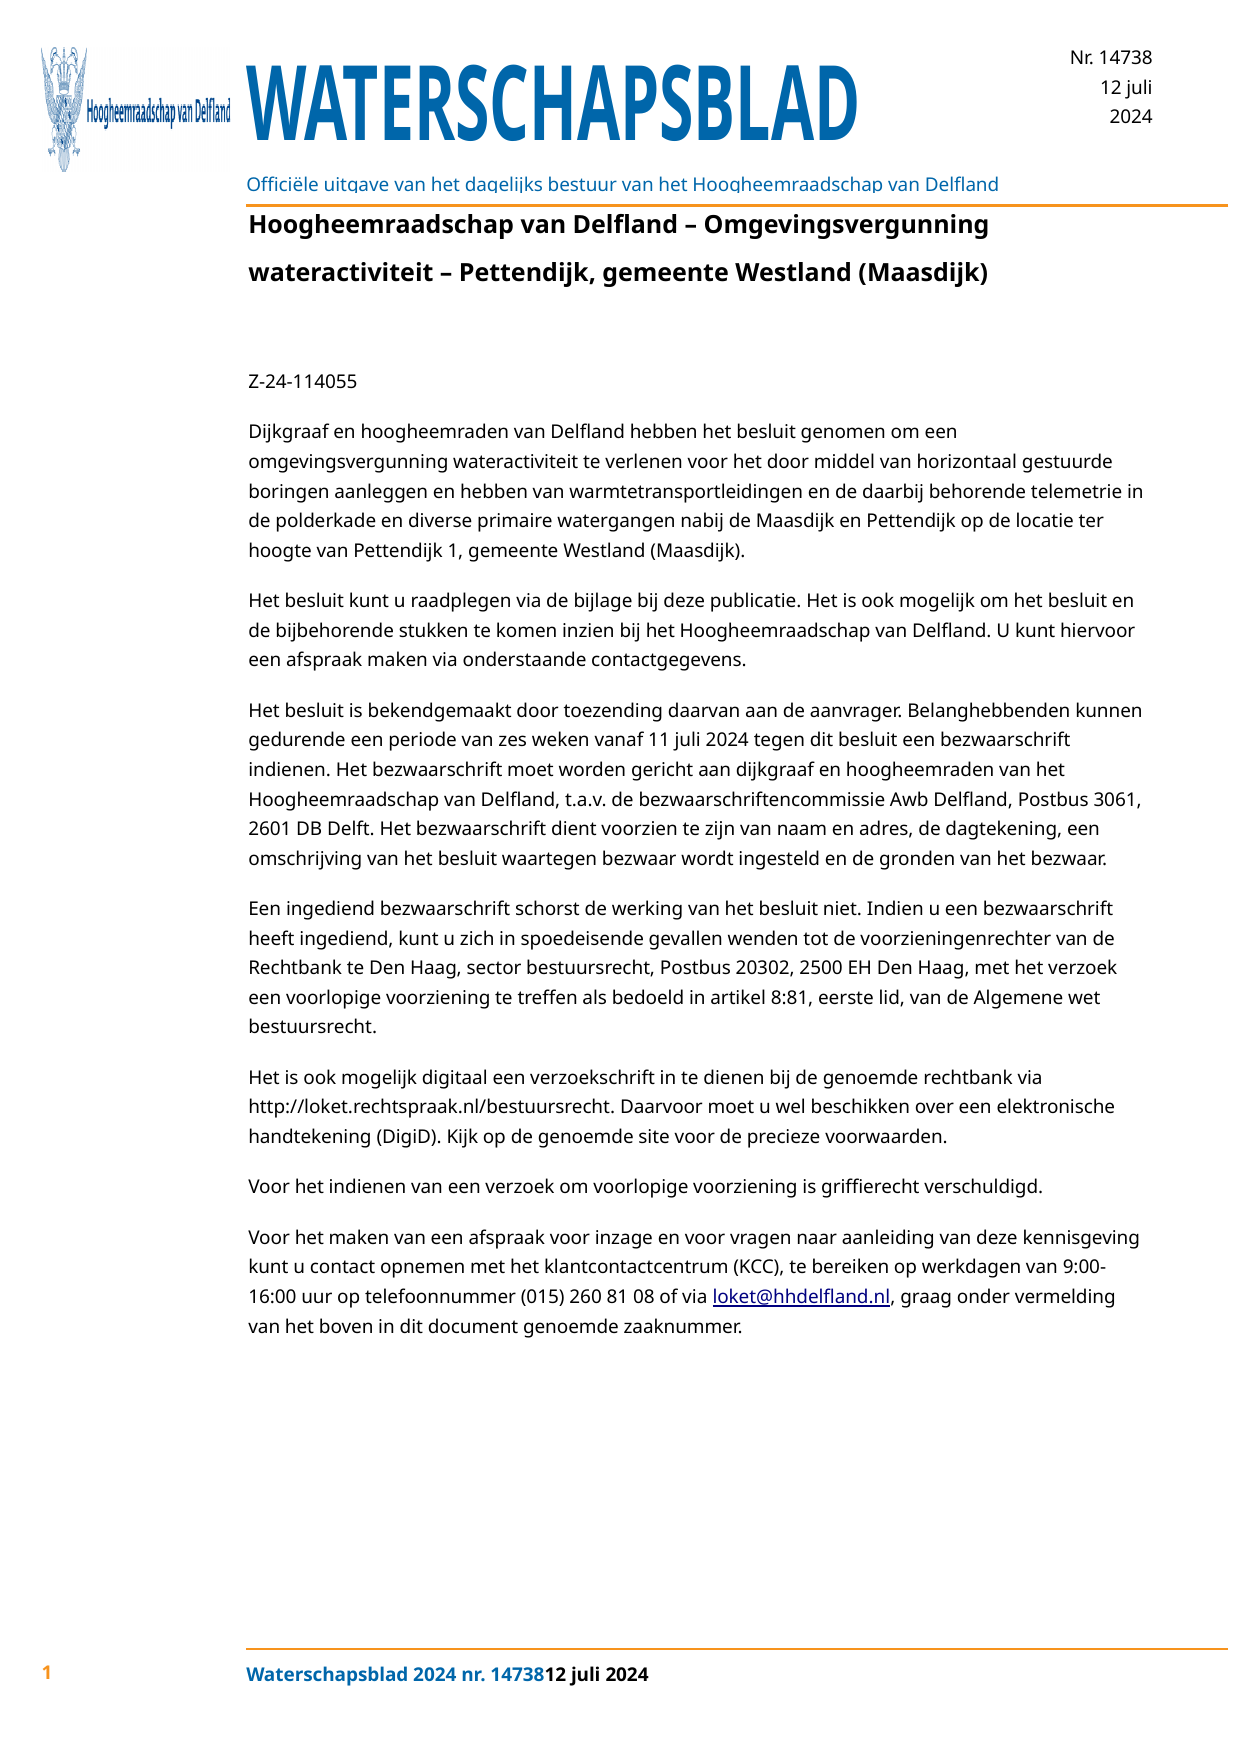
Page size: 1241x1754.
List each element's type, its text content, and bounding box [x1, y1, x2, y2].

text Een ingediend bezwaarschrift schorst de werking van het besluit niet. Indien u een bezwaarschrift heeft ingediend, kunt u zich in spoedeisende gevallen wenden tot de voorzieningenrechter van de Rechtbank te Den Haag, sector bestuursrecht, Postbus 20302, 2500 EH Den Haag, met het verzoek een voorlopige voorziening te treffen als bedoeld in artikel 8:81, eerste lid, van de Algemene wet bestuursrecht. [248, 895, 1152, 1039]
text Z-24-114055 [248, 368, 1152, 394]
text Voor het indienen van een verzoek om voorlopige voorziening is griffierecht verschuldigd. [248, 1174, 1152, 1199]
text Het is ook mogelijk digitaal een verzoekschrift in te dienen bij de genoemde rechtbank via http://loket.rechtspraak.nl/bestuursrecht. Daarvoor moet u wel beschikken over een elektronische handtekening (DigiD). Kijk op de genoemde site voor de precieze voorwaarden. [248, 1064, 1152, 1149]
text Het besluit kunt u raadplegen via de bijlage bij deze publicatie. Het is ook mogelijk om het besluit en de bijbehorende stukken te komen inzien bij het Hoogheemraadschap van Delfland. U kunt hiervoor een afspraak maken via onderstaande contactgegevens. [248, 587, 1152, 672]
picture [41, 47, 231, 172]
text Dijkgraaf en hoogheemraden van Delfland hebben het besluit genomen om een omgevingsvergunning wateractiviteit te verlenen voor het door middel van horizontaal gestuurde boringen aanleggen en hebben van warmtetransportleidingen en de daarbij behorende telemetrie in de polderkade en diverse primaire watergangen nabij de Maasdijk en Pettendijk op de locatie ter hoogte van Pettendijk 1, gemeente Westland (Maasdijk). [248, 419, 1152, 563]
text Voor het maken van een afspraak voor inzage en voor vragen naar aanleiding van deze kennisgeving kunt u contact opnemen met het klantcontactcentrum (KCC), te bereiken op werkdagen van 9:00-16:00 uur op telefoonnummer (015) 260 81 08 of via loket@hhdelfland.nl, graag onder vermelding van het boven in dit document genoemde zaaknummer. [248, 1224, 1152, 1339]
text Het besluit is bekendgemaakt door toezending daarvan aan de aanvrager. Belanghebbenden kunnen gedurende een periode van zes weken vanaf 11 juli 2024 tegen dit besluit een bezwaarschrift indienen. Het bezwaarschrift moet worden gericht aan dijkgraaf en hoogheemraden van het Hoogheemraadschap van Delfland, t.a.v. de bezwaarschriftencommissie Awb Delfland, Postbus 3061, 2601 DB Delft. Het bezwaarschrift dient voorzien te zijn van naam en adres, de dagtekening, een omschrijving van het besluit waartegen bezwaar wordt ingesteld en de gronden van het bezwaar. [248, 697, 1152, 871]
text Hoogheemraadschap van Delfland – Omgevingsvergunning wateractiviteit – Pettendijk, gemeente Westland (Maasdijk) [248, 207, 1152, 288]
